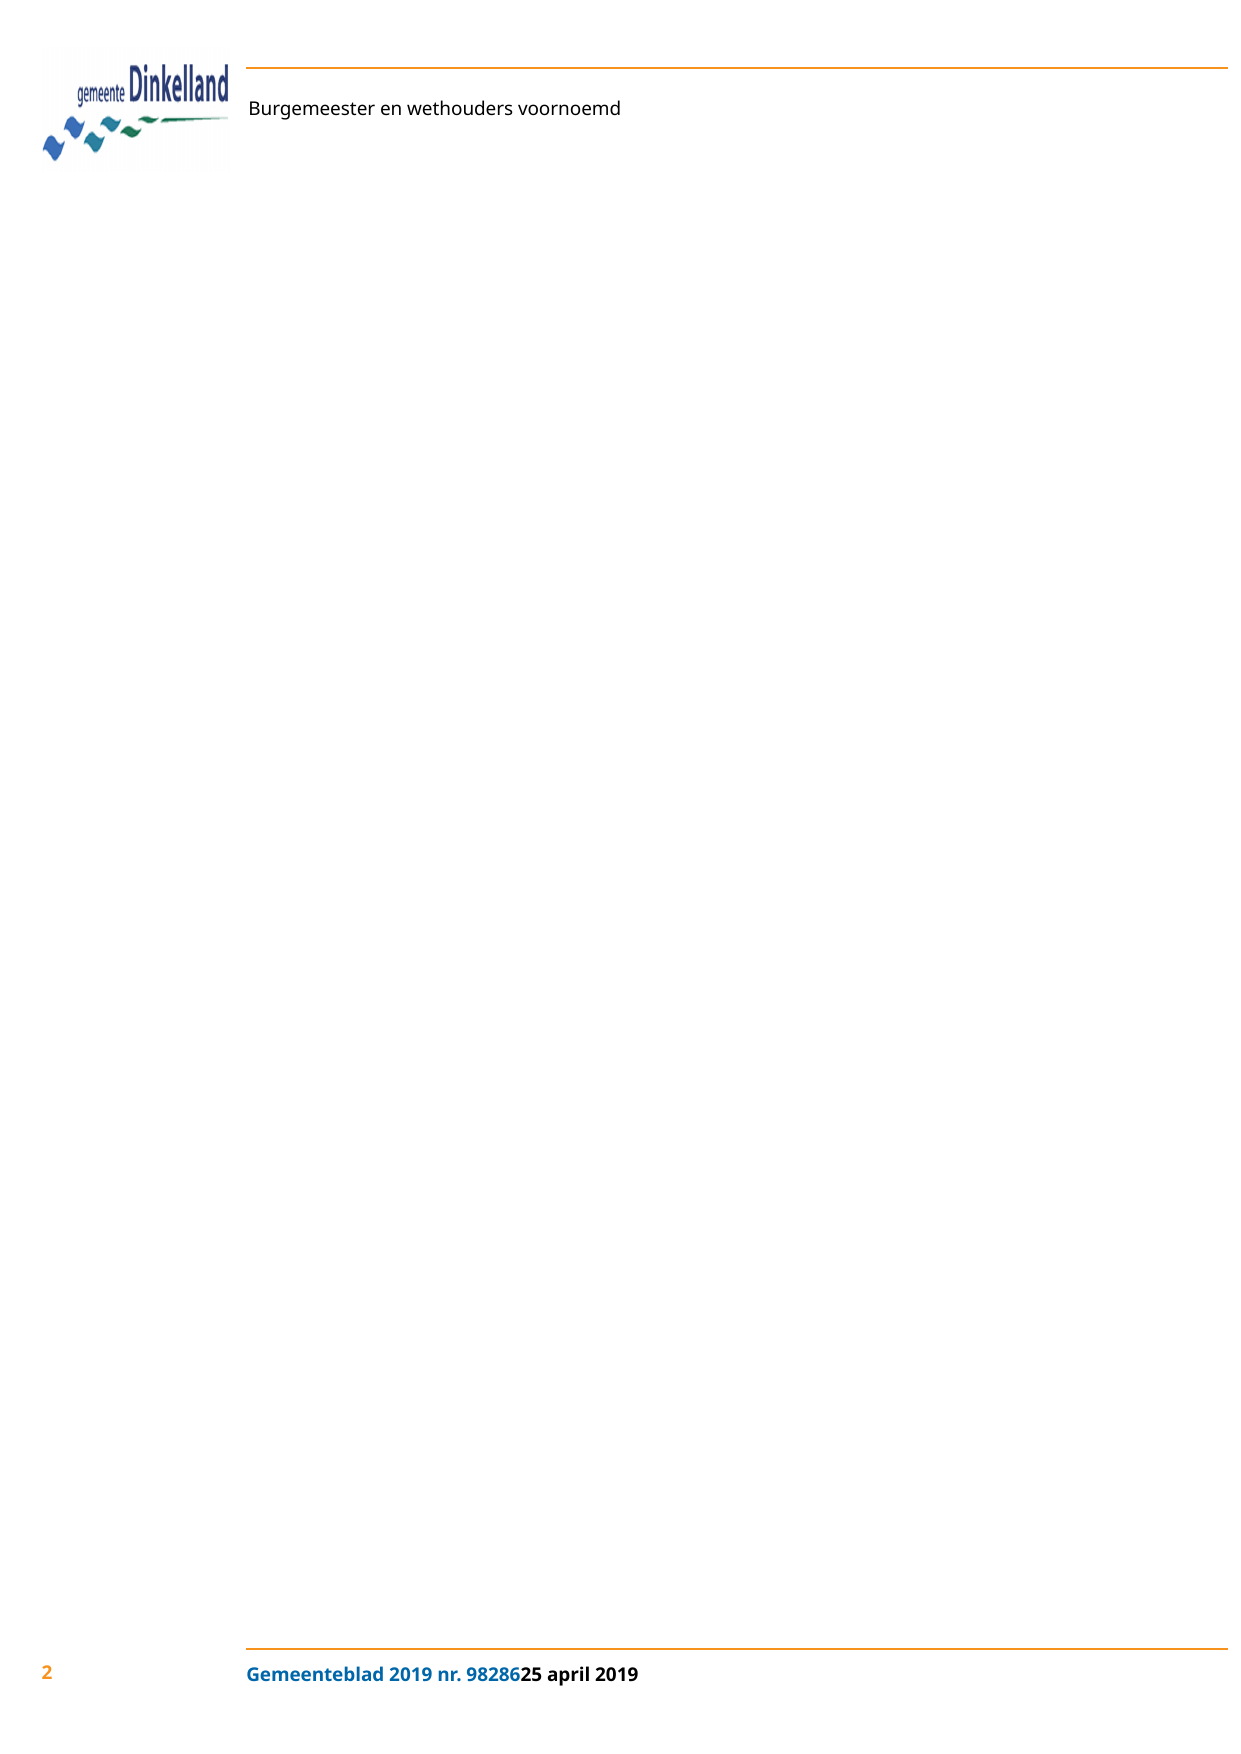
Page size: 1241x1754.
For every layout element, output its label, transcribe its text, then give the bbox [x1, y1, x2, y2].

text Burgemeester en wethouders voornoemd [248, 95, 1152, 121]
picture [41, 47, 231, 172]
